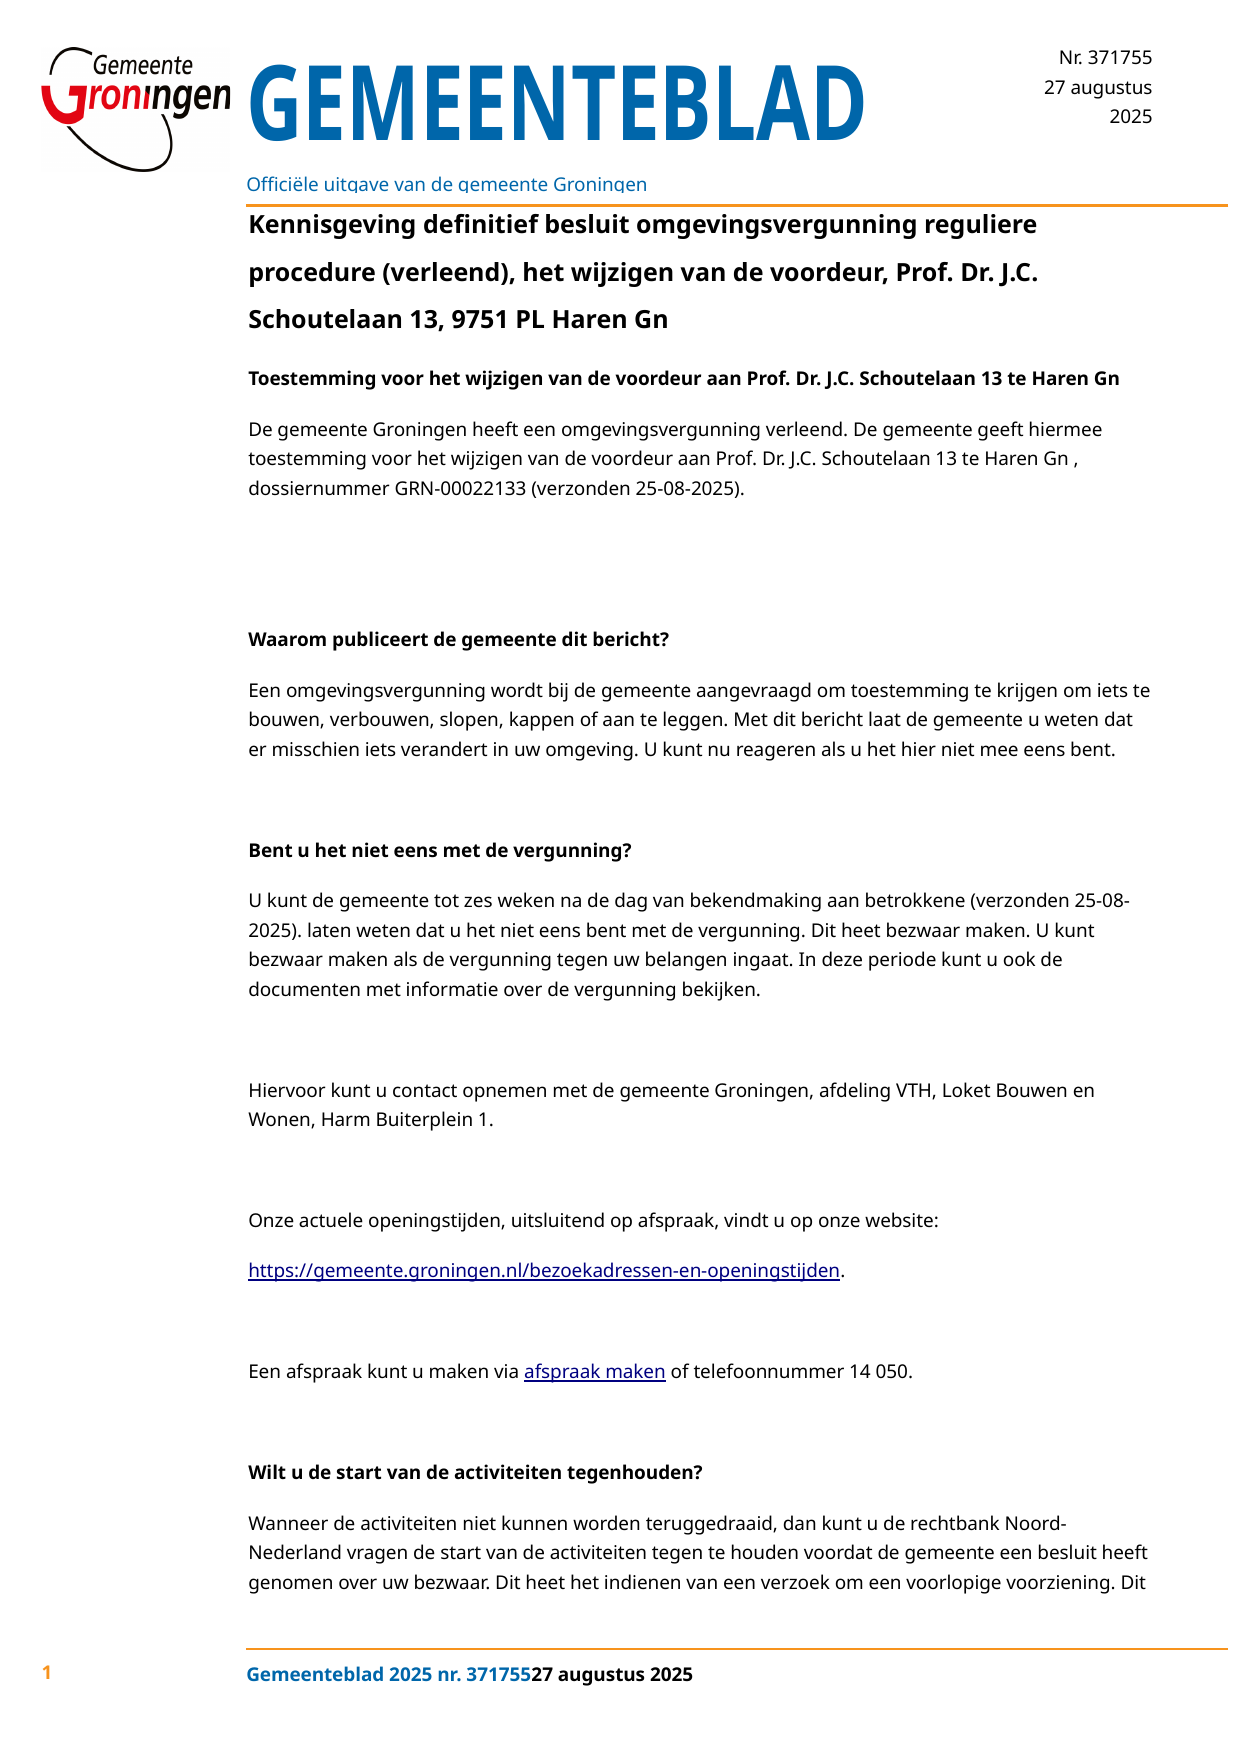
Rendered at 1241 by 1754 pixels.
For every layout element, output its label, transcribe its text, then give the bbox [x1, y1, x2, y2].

text U kunt de gemeente tot zes weken na de dag van bekendmaking aan betrokkene (verzonden 25-08-2025). laten weten dat u het niet eens bent met de vergunning. Dit heet bezwaar maken. U kunt bezwaar maken als de vergunning tegen uw belangen ingaat. In deze periode kunt u ook de documenten met informatie over de vergunning bekijken. [248, 887, 1152, 1002]
text Wanneer de activiteiten niet kunnen worden teruggedraaid, dan kunt u de rechtbank Noord-Nederland vragen de start van de activiteiten tegen te houden voordat de gemeente een besluit heeft genomen over uw bezwaar. Dit heet het indienen van een verzoek om een voorlopige voorziening. Dit [248, 1510, 1152, 1594]
text Kennisgeving definitief besluit omgevingsvergunning reguliere procedure (verleend), het wijzigen van de voordeur, Prof. Dr. J.C. Schoutelaan 13, 9751 PL Haren Gn [248, 207, 1152, 336]
text Onze actuele openingstijden, uitsluitend op afspraak, vindt u op onze website: [248, 1207, 1152, 1233]
text Hiervoor kunt u contact opnemen met de gemeente Groningen, afdeling VTH, Loket Bouwen en Wonen, Harm Buiterplein 1. [248, 1077, 1152, 1132]
text Bent u het niet eens met de vergunning? [248, 837, 1152, 862]
text https://gemeente.groningen.nl/bezoekadressen-en-openingstijden. [248, 1258, 1152, 1283]
text Toestemming voor het wijzigen van de voordeur aan Prof. Dr. J.C. Schoutelaan 13 te Haren Gn [248, 366, 1152, 391]
text Wilt u de start van de activiteiten tegenhouden? [248, 1459, 1152, 1485]
text De gemeente Groningen heeft een omgevingsvergunning verleend. De gemeente geeft hiermee toestemming voor het wijzigen van de voordeur aan Prof. Dr. J.C. Schoutelaan 13 te Haren Gn , dossiernummer GRN-00022133 (verzonden 25-08-2025). [248, 416, 1152, 501]
text Een afspraak kunt u maken via afspraak maken of telefoonnummer 14 050. [248, 1358, 1152, 1384]
text Een omgevingsvergunning wordt bij de gemeente aangevraagd om toestemming te krijgen om iets te bouwen, verbouwen, slopen, kappen of aan te leggen. Met dit bericht laat de gemeente u weten dat er misschien iets verandert in uw omgeving. U kunt nu reageren als u het hier niet mee eens bent. [248, 677, 1152, 762]
text Waarom publiceert de gemeente dit bericht? [248, 626, 1152, 652]
picture [41, 47, 231, 172]
